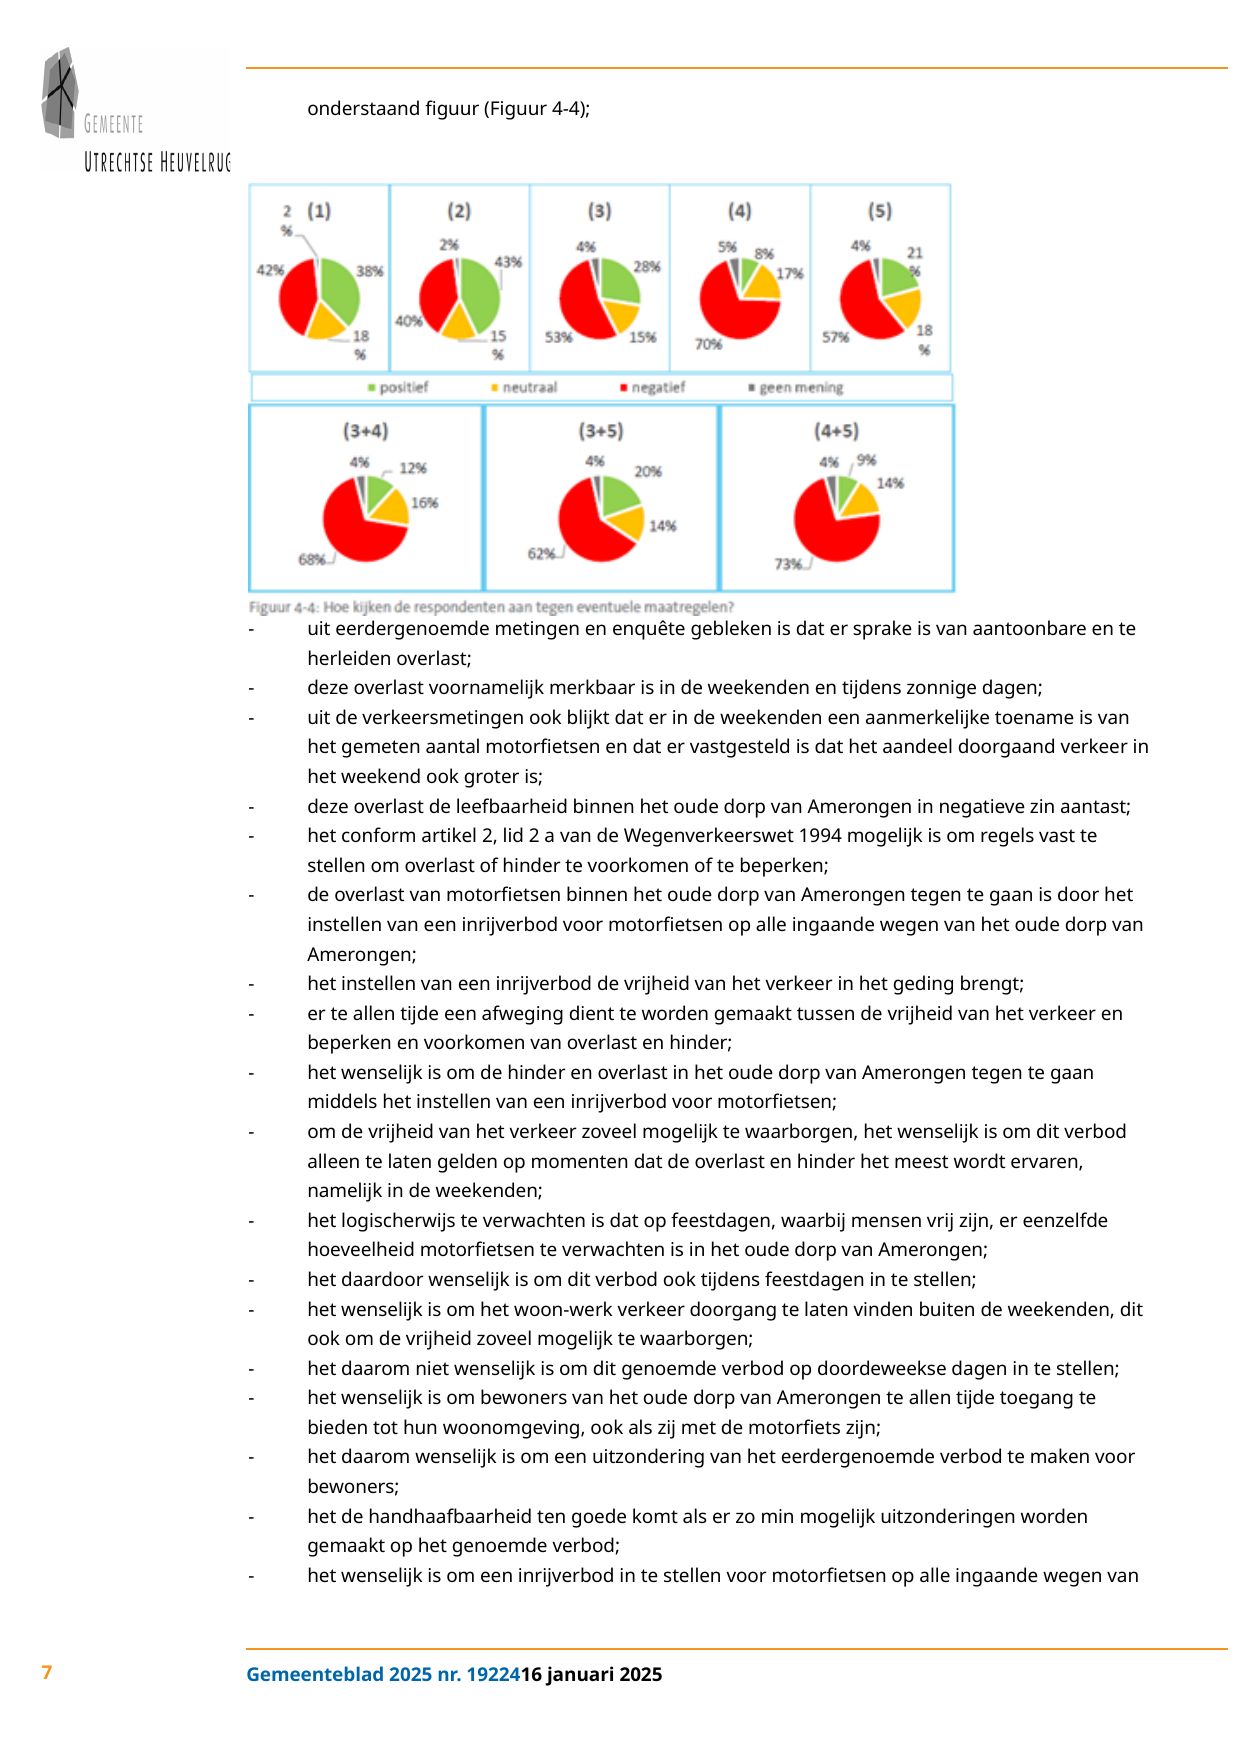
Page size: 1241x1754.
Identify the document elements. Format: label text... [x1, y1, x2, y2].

list het instellen van een inrijverbod de vrijheid van het verkeer in het geding brengt; [248, 970, 1152, 996]
list het daarom wenselijk is om een uitzondering van het eerdergenoemde verbod te maken voor bewoners; [248, 1444, 1152, 1499]
list er te allen tijde een afweging dient te worden gemaakt tussen de vrijheid van het verkeer en beperken en voorkomen van overlast en hinder; [248, 1000, 1152, 1055]
list het wenselijk is om de hinder en overlast in het oude dorp van Amerongen tegen te gaan middels het instellen van een inrijverbod voor motorfietsen; [248, 1059, 1152, 1114]
list deze overlast de leefbaarheid binnen het oude dorp van Amerongen in negatieve zin aantast; [248, 793, 1152, 818]
list de overlast van motorfietsen binnen het oude dorp van Amerongen tegen te gaan is door het instellen van een inrijverbod voor motorfietsen op alle ingaande wegen van het oude dorp van Amerongen; [248, 882, 1152, 966]
list het logischerwijs te verwachten is dat op feestdagen, waarbij mensen vrij zijn, er eenzelfde hoeveelheid motorfietsen te verwachten is in het oude dorp van Amerongen; [248, 1207, 1152, 1262]
list het wenselijk is om het woon-werk verkeer doorgang te laten vinden buiten de weekenden, dit ook om de vrijheid zoveel mogelijk te waarborgen; [248, 1296, 1152, 1351]
list het wenselijk is om bewoners van het oude dorp van Amerongen te allen tijde toegang te bieden tot hun woonomgeving, ook als zij met de motorfiets zijn; [248, 1384, 1152, 1440]
list het daarom niet wenselijk is om dit genoemde verbod op doordeweekse dagen in te stellen; [248, 1355, 1152, 1381]
list het wenselijk is om een inrijverbod in te stellen voor motorfietsen op alle ingaande wegen van [248, 1562, 1152, 1588]
list om de vrijheid van het verkeer zoveel mogelijk te waarborgen, het wenselijk is om dit verbod alleen te laten gelden op momenten dat de overlast en hinder het meest wordt ervaren, namelijk in de weekenden; [248, 1118, 1152, 1203]
list uit de verkeersmetingen ook blijkt dat er in de weekenden een aanmerkelijke toename is van het gemeten aantal motorfietsen en dat er vastgesteld is dat het aandeel doorgaand verkeer in het weekend ook groter is; [248, 704, 1152, 789]
picture [41, 47, 231, 172]
list deze overlast voornamelijk merkbaar is in de weekenden en tijdens zonnige dagen; [248, 674, 1152, 700]
list onderstaand figuur (Figuur 4-4); [248, 95, 1152, 121]
list het de handhaafbaarheid ten goede komt als er zo min mogelijk uitzonderingen worden gemaakt op het genoemde verbod; [248, 1503, 1152, 1558]
list uit eerdergenoemde metingen en enquête gebleken is dat er sprake is van aantoonbare en te herleiden overlast; [248, 615, 1152, 671]
list het daardoor wenselijk is om dit verbod ook tijdens feestdagen in te stellen; [248, 1266, 1152, 1292]
picture [248, 183, 957, 616]
list het conform artikel 2, lid 2 a van de Wegenverkeerswet 1994 mogelijk is om regels vast te stellen om overlast of hinder te voorkomen of te beperken; [248, 822, 1152, 878]
